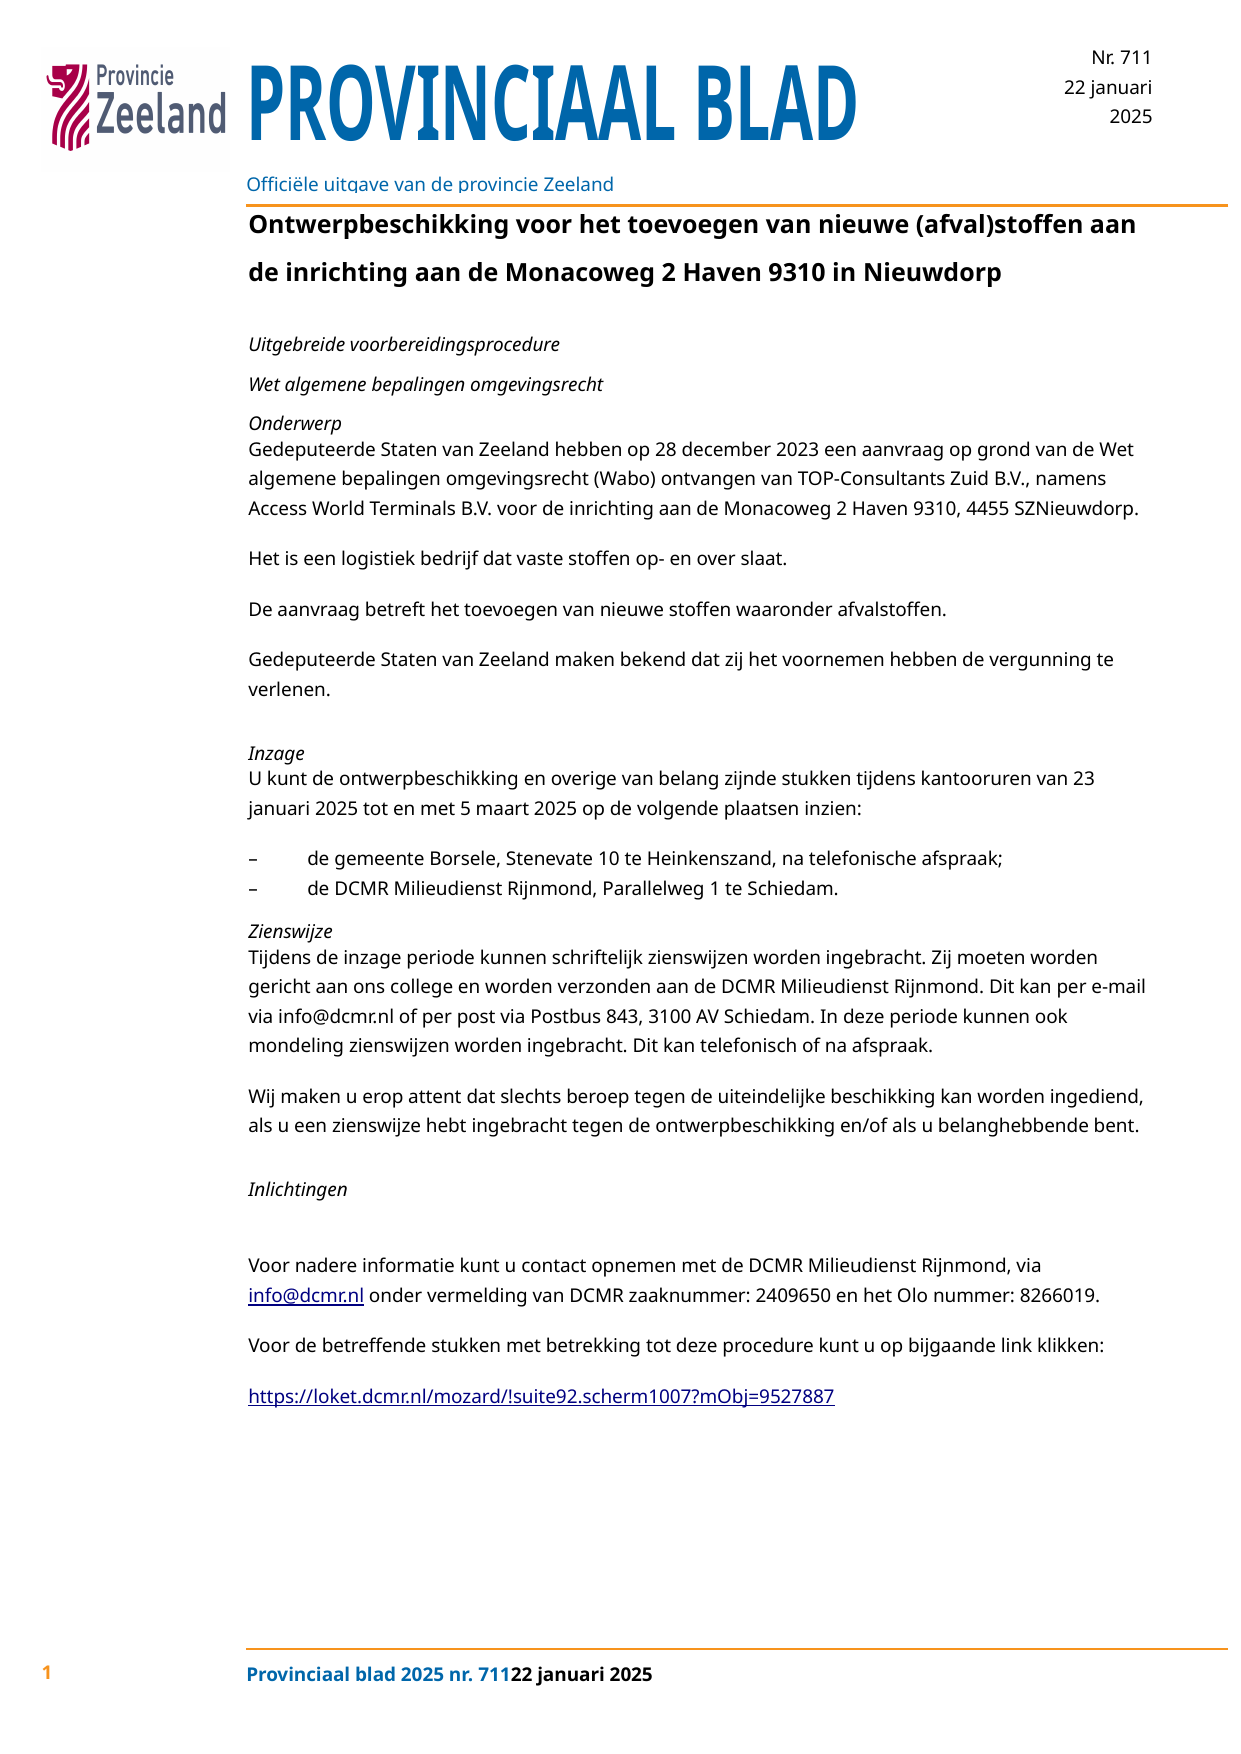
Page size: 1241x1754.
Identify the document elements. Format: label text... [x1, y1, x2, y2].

picture [41, 47, 231, 172]
text Onderwerp [248, 410, 1152, 436]
text Inzage [248, 740, 1152, 765]
text Zienswijze [248, 918, 1152, 944]
text Wet algemene bepalingen omgevingsrecht [248, 371, 1152, 396]
text Voor nadere informatie kunt u contact opnemen met de DCMR Milieudienst Rijnmond, via info@dcmr.nl onder vermelding van DCMR zaaknummer: 2409650 en het Olo nummer: 8266019. [248, 1253, 1152, 1308]
text Gedeputeerde Staten van Zeeland hebben op 28 december 2023 een aanvraag op grond van de Wet algemene bepalingen omgevingsrecht (Wabo) ontvangen van TOP-Consultants Zuid B.V., namens Access World Terminals B.V. voor de inrichting aan de Monacoweg 2 Haven 9310, 4455 SZNieuwdorp. [248, 436, 1152, 521]
text Uitgebreide voorbereidingsprocedure [248, 331, 1152, 357]
text Ontwerpbeschikking voor het toevoegen van nieuwe (afval)stoffen aan de inrichting aan de Monacoweg 2 Haven 9310 in Nieuwdorp [248, 207, 1152, 288]
list de DCMR Milieudienst Rijnmond, Parallelweg 1 te Schiedam. [248, 875, 1152, 901]
text U kunt de ontwerpbeschikking en overige van belang zijnde stukken tijdens kantooruren van 23 januari 2025 tot en met 5 maart 2025 op de volgende plaatsen inzien: [248, 765, 1152, 821]
list de gemeente Borsele, Stenevate 10 te Heinkenszand, na telefonische afspraak; [248, 845, 1152, 871]
text Het is een logistiek bedrijf dat vaste stoffen op- en over slaat. [248, 545, 1152, 571]
text Gedeputeerde Staten van Zeeland maken bekend dat zij het voornemen hebben de vergunning te verlenen. [248, 646, 1152, 701]
text Wij maken u erop attent dat slechts beroep tegen de uiteindelijke beschikking kan worden ingediend, als u een zienswijze hebt ingebracht tegen de ontwerpbeschikking en/of als u belanghebbende bent. [248, 1083, 1152, 1138]
text Voor de betreffende stukken met betrekking tot deze procedure kunt u op bijgaande link klikken: [248, 1333, 1152, 1358]
text De aanvraag betreft het toevoegen van nieuwe stoffen waaronder afvalstoffen. [248, 596, 1152, 621]
text Tijdens de inzage periode kunnen schriftelijk zienswijzen worden ingebracht. Zij moeten worden gericht aan ons college en worden verzonden aan de DCMR Milieudienst Rijnmond. Dit kan per e-mail via info@dcmr.nl of per post via Postbus 843, 3100 AV Schiedam. In deze periode kunnen ook mondeling zienswijzen worden ingebracht. Dit kan telefonisch of na afspraak. [248, 944, 1152, 1058]
text https://loket.dcmr.nl/mozard/!suite92.scherm1007?mObj=9527887 [248, 1383, 1152, 1409]
text Inlichtingen [248, 1177, 1152, 1202]
